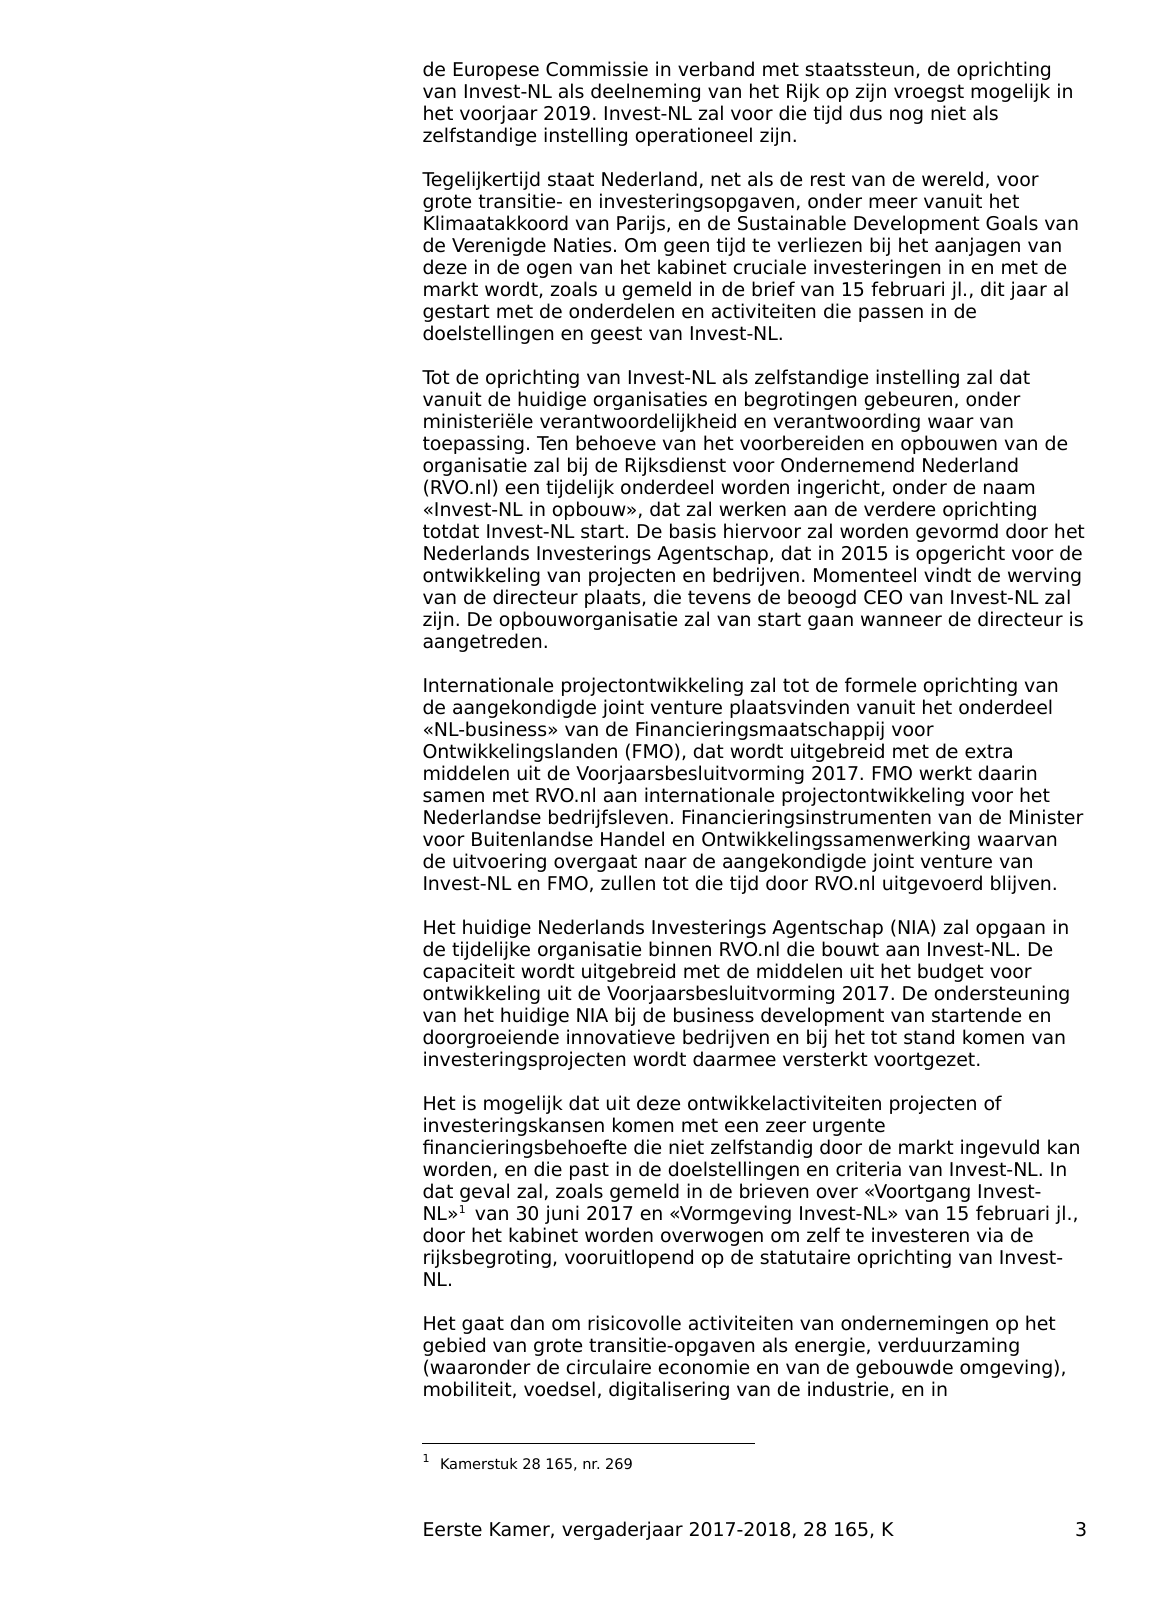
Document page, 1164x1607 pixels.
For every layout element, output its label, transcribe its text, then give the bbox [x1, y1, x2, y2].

text Het huidige Nederlands Investerings Agentschap (NIA) zal opgaan in de tijdelijke organisatie binnen RVO.nl die bouwt aan Invest-NL. De capaciteit wordt uitgebreid met de middelen uit het budget voor ontwikkeling uit de Voorjaarsbesluitvorming 2017. De ondersteuning van het huidige NIA bij de business development van startende en doorgroeiende innovatieve bedrijven en bij het tot stand komen van investeringsprojecten wordt daarmee versterkt voortgezet. [422, 917, 1087, 1071]
text Het gaat dan om risicovolle activiteiten van ondernemingen op het gebied van grote transitie-opgaven als energie, verduurzaming (waaronder de circulaire economie en van de gebouwde omgeving), mobiliteit, voedsel, digitalisering van de industrie, en in [422, 1313, 1087, 1401]
text Tot de oprichting van Invest-NL als zelfstandige instelling zal dat vanuit de huidige organisaties en begrotingen gebeuren, onder ministeriële verantwoordelijkheid en verantwoording waar van toepassing. Ten behoeve van het voorbereiden en opbouwen van de organisatie zal bij de Rijksdienst voor Ondernemend Nederland (RVO.nl) een tijdelijk onderdeel worden ingericht, onder de naam «Invest-NL in opbouw», dat zal werken aan de verdere oprichting totdat Invest-NL start. De basis hiervoor zal worden gevormd door het Nederlands Investerings Agentschap, dat in 2015 is opgericht voor de ontwikkeling van projecten en bedrijven. Momenteel vindt de werving van de directeur plaats, die tevens de beoogd CEO van Invest-NL zal zijn. De opbouworganisatie zal van start gaan wanneer de directeur is aangetreden. [422, 367, 1087, 653]
text Het is mogelijk dat uit deze ontwikkelactiviteiten projecten of investeringskansen komen met een zeer urgente financieringsbehoefte die niet zelfstandig door de markt ingevuld kan worden, en die past in de doelstellingen en criteria van Invest-NL. In dat geval zal, zoals gemeld in de brieven over «Voortgang Invest-NL» van 30 juni 2017 en «Vormgeving Invest-NL» van 15 februari jl., door het kabinet worden overwogen om zelf te investeren via de rijksbegroting, vooruitlopend op de statutaire oprichting van Invest-NL. [422, 1093, 1087, 1291]
text Kamerstuk 28 165, nr. 269 [422, 1452, 1087, 1474]
text de Europese Commissie in verband met staatssteun, de oprichting van Invest-NL als deelneming van het Rijk op zijn vroegst mogelijk in het voorjaar 2019. Invest-NL zal voor die tijd dus nog niet als zelfstandige instelling operationeel zijn. [422, 59, 1087, 147]
text Internationale projectontwikkeling zal tot de formele oprichting van de aangekondigde joint venture plaatsvinden vanuit het onderdeel «NL-business» van de Financieringsmaatschappij voor Ontwikkelingslanden (FMO), dat wordt uitgebreid met de extra middelen uit de Voorjaarsbesluitvorming 2017. FMO werkt daarin samen met RVO.nl aan internationale projectontwikkeling voor het Nederlandse bedrijfsleven. Financieringsinstrumenten van de Minister voor Buitenlandse Handel en Ontwikkelingssamenwerking waarvan de uitvoering overgaat naar de aangekondigde joint venture van Invest-NL en FMO, zullen tot die tijd door RVO.nl uitgevoerd blijven. [422, 675, 1087, 895]
text Tegelijkertijd staat Nederland, net als de rest van de wereld, voor grote transitie- en investeringsopgaven, onder meer vanuit het Klimaatakkoord van Parijs, en de Sustainable Development Goals van de Verenigde Naties. Om geen tijd te verliezen bij het aanjagen van deze in de ogen van het kabinet cruciale investeringen in en met de markt wordt, zoals u gemeld in de brief van 15 februari jl., dit jaar al gestart met de onderdelen en activiteiten die passen in de doelstellingen en geest van Invest-NL. [422, 169, 1087, 345]
